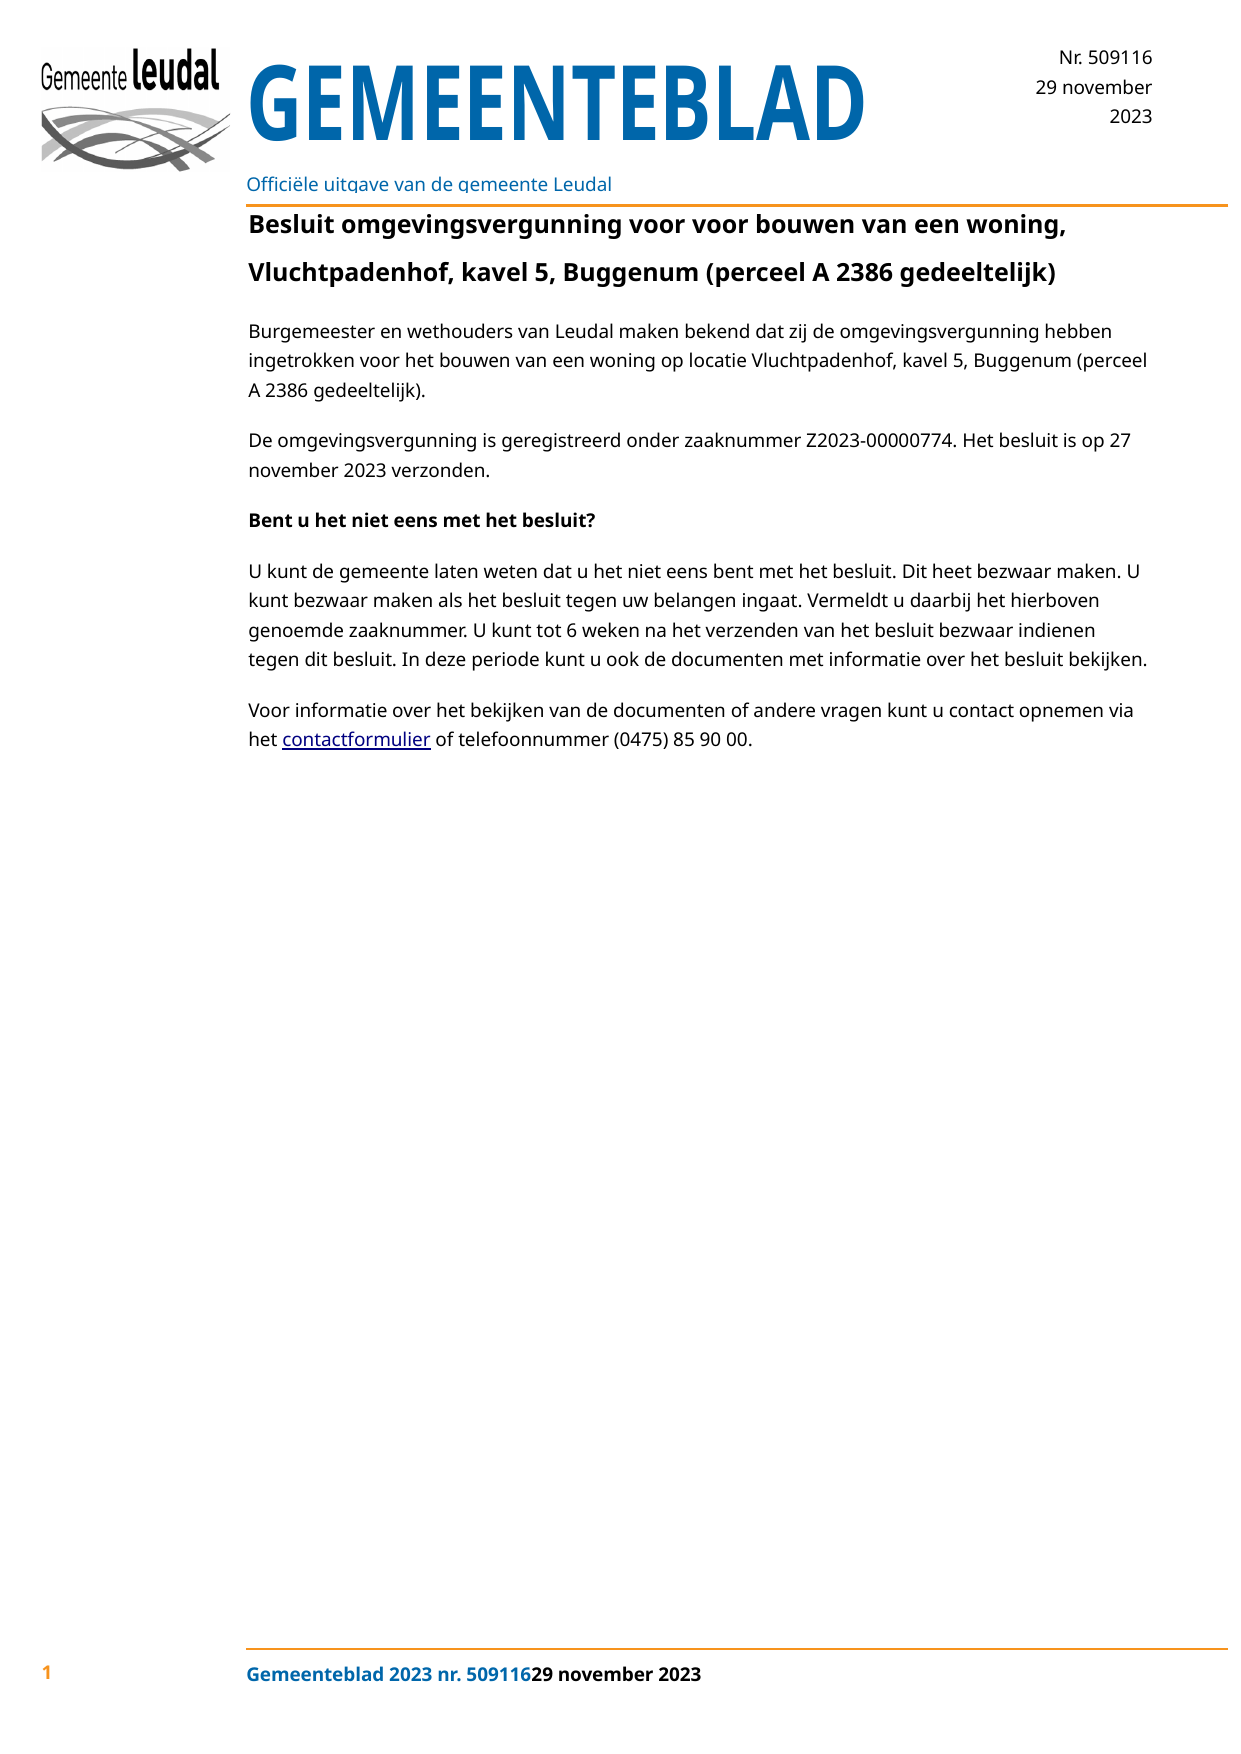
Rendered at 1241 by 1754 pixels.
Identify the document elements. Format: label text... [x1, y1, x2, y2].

text De omgevingsvergunning is geregistreerd onder zaaknummer Z2023-00000774. Het besluit is op 27 november 2023 verzonden. [248, 427, 1152, 483]
text Voor informatie over het bekijken van de documenten of andere vragen kunt u contact opnemen via het contactformulier of telefoonnummer (0475) 85 90 00. [248, 697, 1152, 752]
text Besluit omgevingsvergunning voor voor bouwen van een woning, Vluchtpadenhof, kavel 5, Buggenum (perceel A 2386 gedeeltelijk) [248, 207, 1152, 288]
text Burgemeester en wethouders van Leudal maken bekend dat zij de omgevingsvergunning hebben ingetrokken voor het bouwen van een woning op locatie Vluchtpadenhof, kavel 5, Buggenum (perceel A 2386 gedeeltelijk). [248, 318, 1152, 403]
text U kunt de gemeente laten weten dat u het niet eens bent met het besluit. Dit heet bezwaar maken. U kunt bezwaar maken als het besluit tegen uw belangen ingaat. Vermeldt u daarbij het hierboven genoemde zaaknummer. U kunt tot 6 weken na het verzenden van het besluit bezwaar indienen tegen dit besluit. In deze periode kunt u ook de documenten met informatie over het besluit bekijken. [248, 558, 1152, 672]
picture [41, 47, 231, 172]
text Bent u het niet eens met het besluit? [248, 507, 1152, 533]
